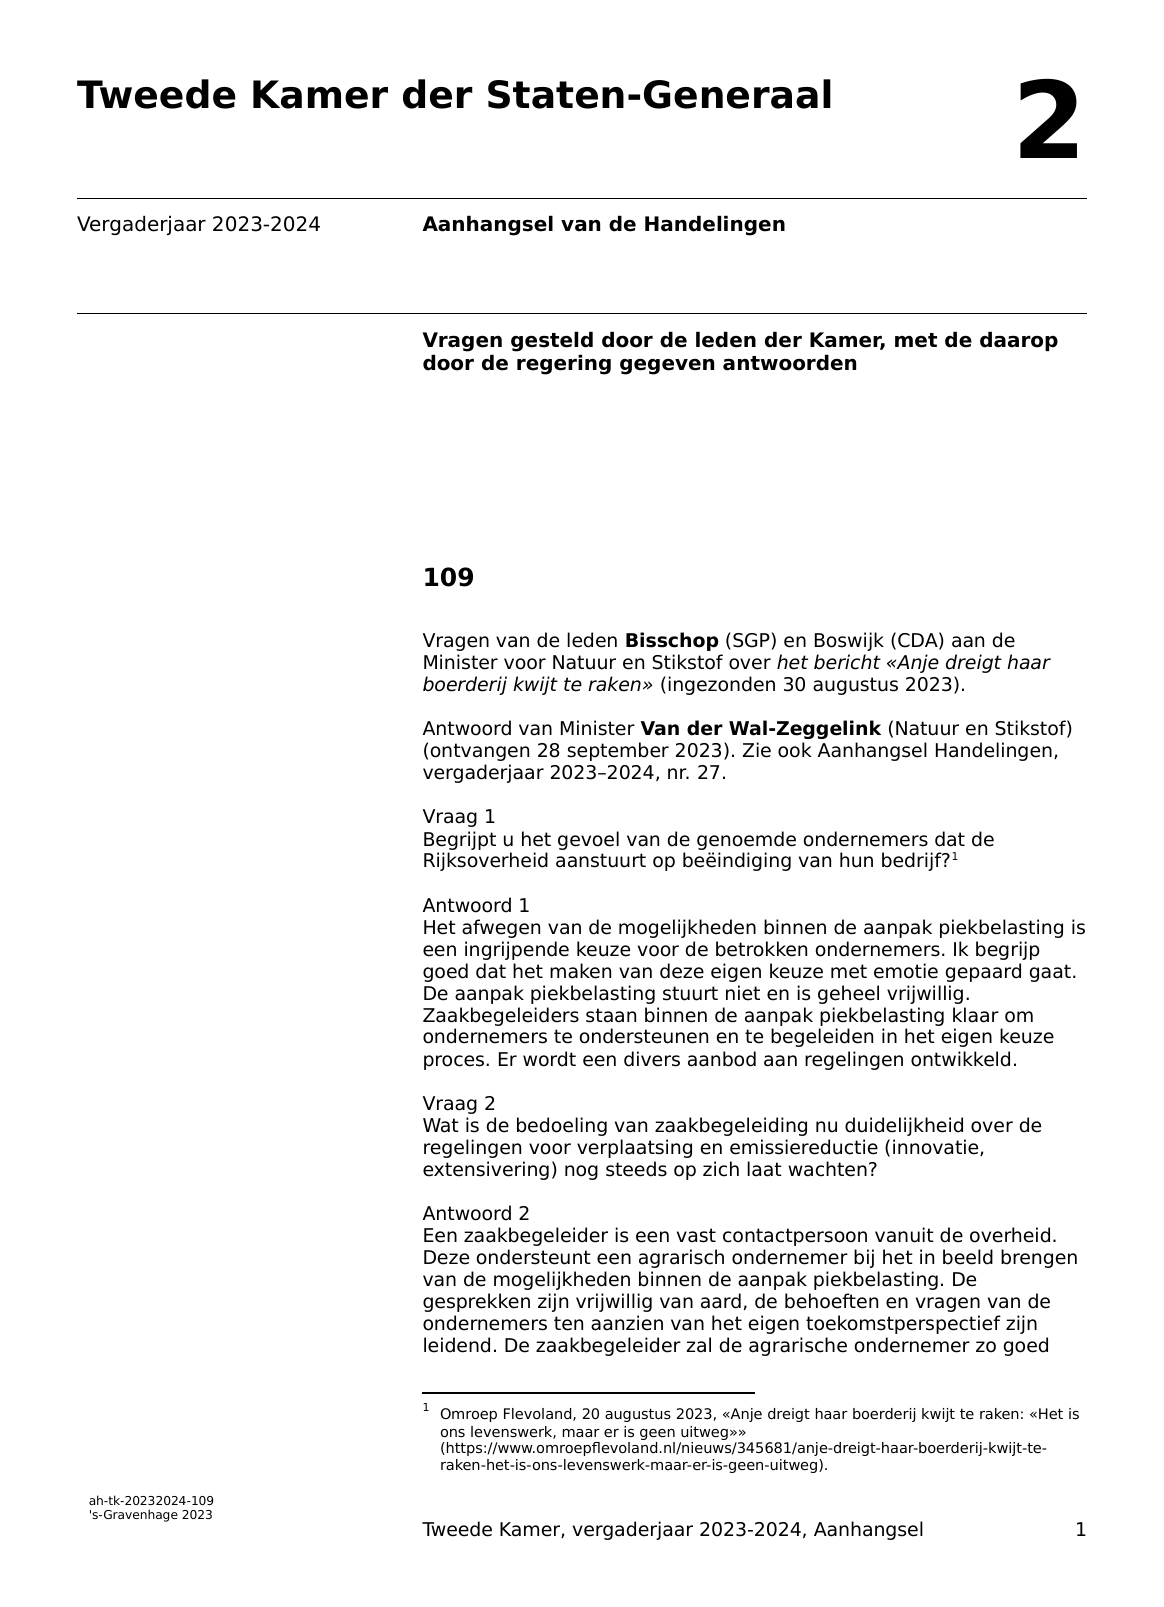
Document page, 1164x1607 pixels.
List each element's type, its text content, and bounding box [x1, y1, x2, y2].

text Wat is de bedoeling van zaakbegeleiding nu duidelijkheid over de regelingen voor verplaatsing en emissiereductie (innovatie, extensivering) nog steeds op zich laat wachten? [422, 1114, 1087, 1181]
table_header 2 [886, 59, 1087, 198]
text Vragen van de leden Bisschop (SGP) en Boswijk (CDA) aan de Minister voor Natuur en Stikstof over het bericht «Anje dreigt haar boerderij kwijt te raken» (ingezonden 30 augustus 2023). [422, 630, 1087, 696]
text ah-tk-20232024-109 [88, 1494, 323, 1508]
table_cell [77, 314, 422, 375]
text Vraag 2 [422, 1093, 1087, 1114]
text Omroep Flevoland, 20 augustus 2023, «Anje dreigt haar boerderij kwijt te raken: «Het is ons levenswerk, maar er is geen uitweg»» (https://www.omroepflevoland.nl/nieuws/345681/anje-dreigt-haar-boerderij-kwijt-te-raken-het-is-ons-levenswerk-maar-er-is-geen-uitweg). [422, 1402, 1087, 1474]
text Begrijpt u het gevoel van de genoemde ondernemers dat de Rijksoverheid aanstuurt op beëindiging van hun bedrijf? [422, 828, 1087, 872]
text Antwoord 2 [422, 1203, 1087, 1225]
table_cell Vragen gesteld door de leden der Kamer, met de daarop door de regering gegeven antwoorden [422, 314, 1087, 375]
text Vraag 1 [422, 806, 1087, 828]
text Een zaakbegeleider is een vast contactpersoon vanuit de overheid. Deze ondersteunt een agrarisch ondernemer bij het in beeld brengen van de mogelijkheden binnen de aanpak piekbelasting. De gesprekken zijn vrijwillig van aard, de behoeften en vragen van de ondernemers ten aanzien van het eigen toekomstperspectief zijn leidend. De zaakbegeleider zal de agrarische ondernemer zo goed [422, 1225, 1087, 1357]
text 109 [422, 563, 1087, 592]
table_cell Vergaderjaar 2023-2024 [77, 199, 422, 313]
table_header Tweede Kamer der Staten-Generaal [77, 59, 886, 198]
table_cell Aanhangsel van de Handelingen [422, 199, 1087, 313]
text 's-Gravenhage 2023 [88, 1508, 323, 1522]
text Antwoord van Minister Van der Wal-Zeggelink (Natuur en Stikstof) (ontvangen 28 september 2023). Zie ook Aanhangsel Handelingen, vergaderjaar 2023–2024, nr. 27. [422, 718, 1087, 784]
text Antwoord 1 [422, 894, 1087, 917]
text Het afwegen van de mogelijkheden binnen de aanpak piekbelasting is een ingrijpende keuze voor de betrokken ondernemers. Ik begrijp goed dat het maken van deze eigen keuze met emotie gepaard gaat. De aanpak piekbelasting stuurt niet en is geheel vrijwillig. Zaakbegeleiders staan binnen de aanpak piekbelasting klaar om ondernemers te ondersteunen en te begeleiden in het eigen keuze proces. Er wordt een divers aanbod aan regelingen ontwikkeld. [422, 917, 1087, 1070]
